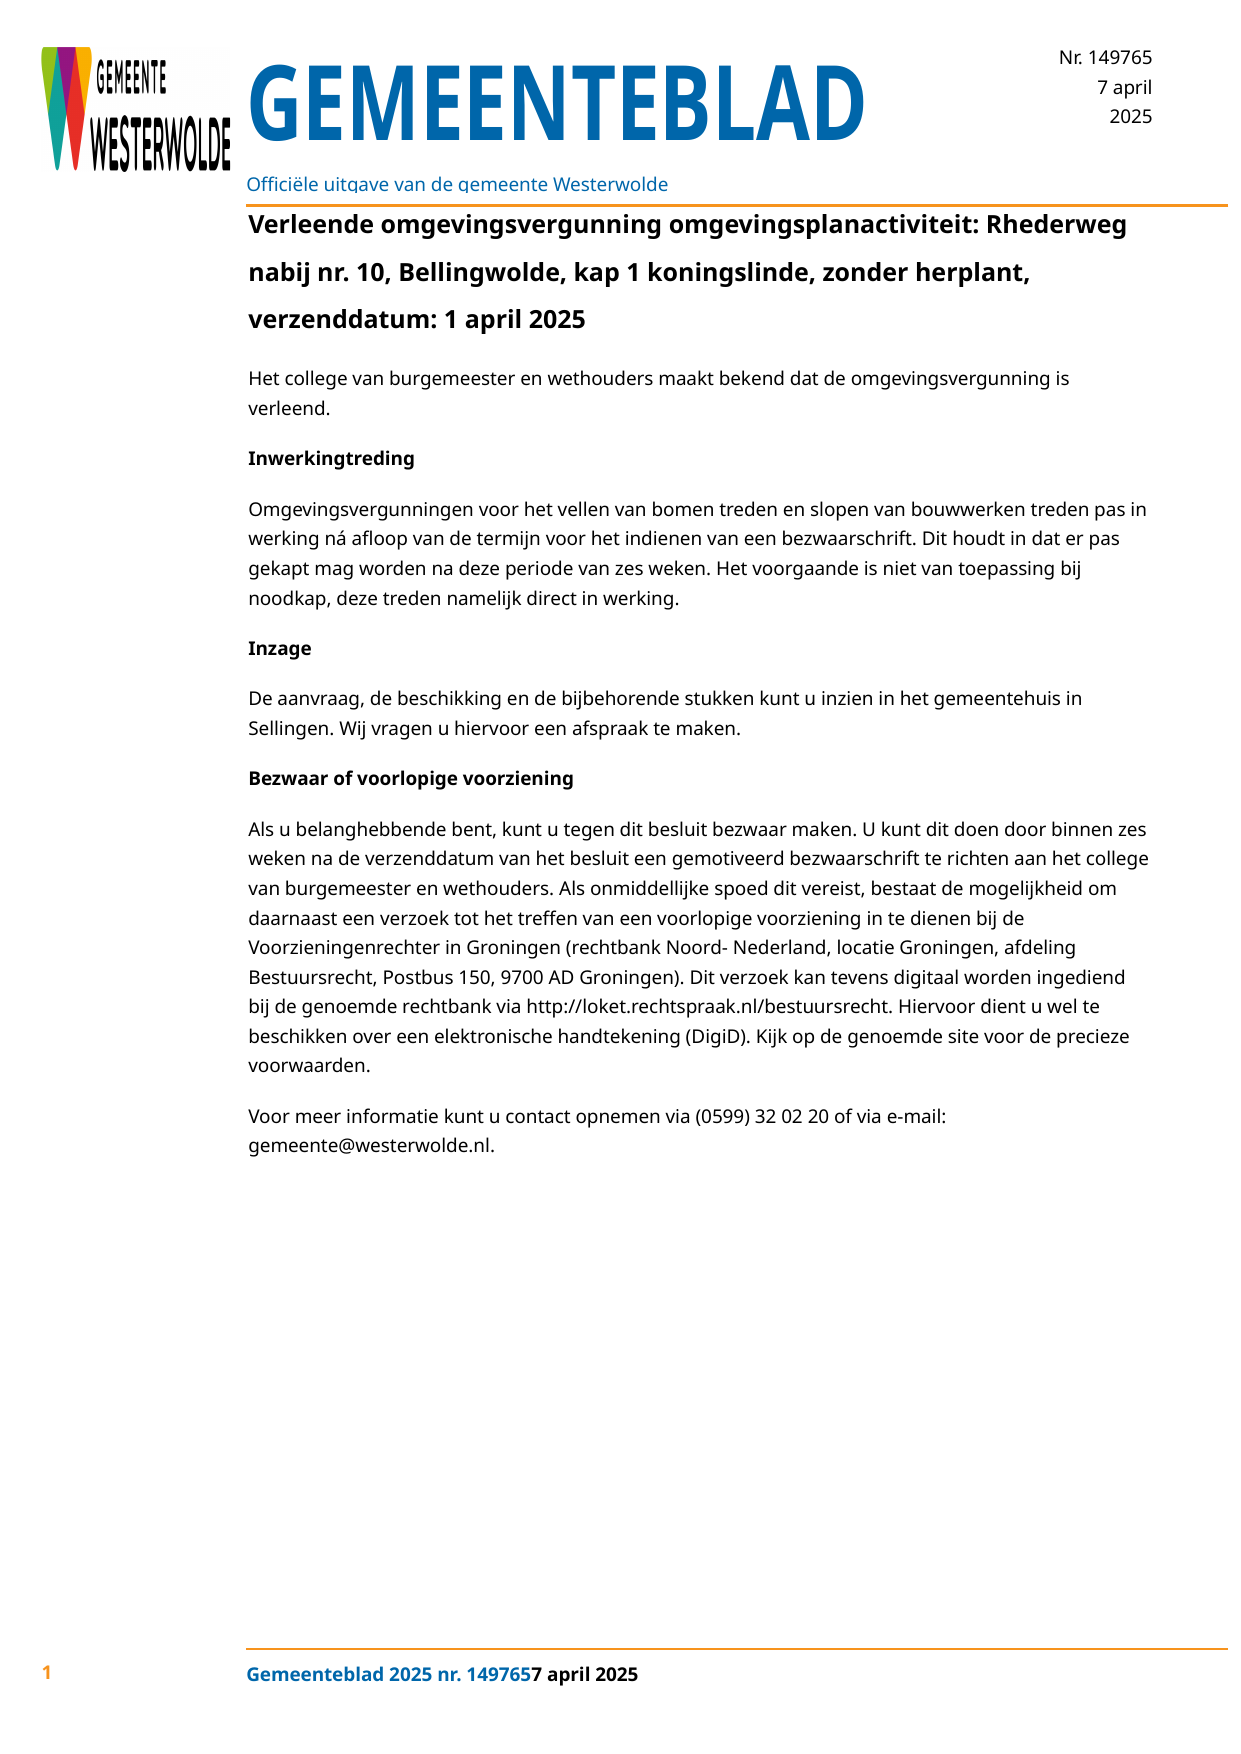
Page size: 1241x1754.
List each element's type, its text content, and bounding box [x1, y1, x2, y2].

text Als u belanghebbende bent, kunt u tegen dit besluit bezwaar maken. U kunt dit doen door binnen zes weken na de verzenddatum van het besluit een gemotiveerd bezwaarschrift te richten aan het college van burgemeester en wethouders. Als onmiddellijke spoed dit vereist, bestaat de mogelijkheid om daarnaast een verzoek tot het treffen van een voorlopige voorziening in te dienen bij de Voorzieningenrechter in Groningen (rechtbank Noord- Nederland, locatie Groningen, afdeling Bestuursrecht, Postbus 150, 9700 AD Groningen). Dit verzoek kan tevens digitaal worden ingediend bij de genoemde rechtbank via http://loket.rechtspraak.nl/bestuursrecht. Hiervoor dient u wel te beschikken over een elektronische handtekening (DigiD). Kijk op de genoemde site voor de precieze voorwaarden. [248, 816, 1152, 1078]
text Het college van burgemeester en wethouders maakt bekend dat de omgevingsvergunning is verleend. [248, 366, 1152, 421]
text Inzage [248, 635, 1152, 661]
text Verleende omgevingsvergunning omgevingsplanactiviteit: Rhederweg nabij nr. 10, Bellingwolde, kap 1 koningslinde, zonder herplant, verzenddatum: 1 april 2025 [248, 207, 1152, 336]
picture [41, 47, 231, 172]
text Omgevingsvergunningen voor het vellen van bomen treden en slopen van bouwwerken treden pas in werking ná afloop van de termijn voor het indienen van een bezwaarschrift. Dit houdt in dat er pas gekapt mag worden na deze periode van zes weken. Het voorgaande is niet van toepassing bij noodkap, deze treden namelijk direct in werking. [248, 496, 1152, 610]
text De aanvraag, de beschikking en de bijbehorende stukken kunt u inzien in het gemeentehuis in Sellingen. Wij vragen u hiervoor een afspraak te maken. [248, 686, 1152, 741]
text Inwerkingtreding [248, 446, 1152, 471]
text Voor meer informatie kunt u contact opnemen via (0599) 32 02 20 of via e-mail: gemeente@westerwolde.nl. [248, 1103, 1152, 1158]
text Bezwaar of voorlopige voorziening [248, 766, 1152, 791]
